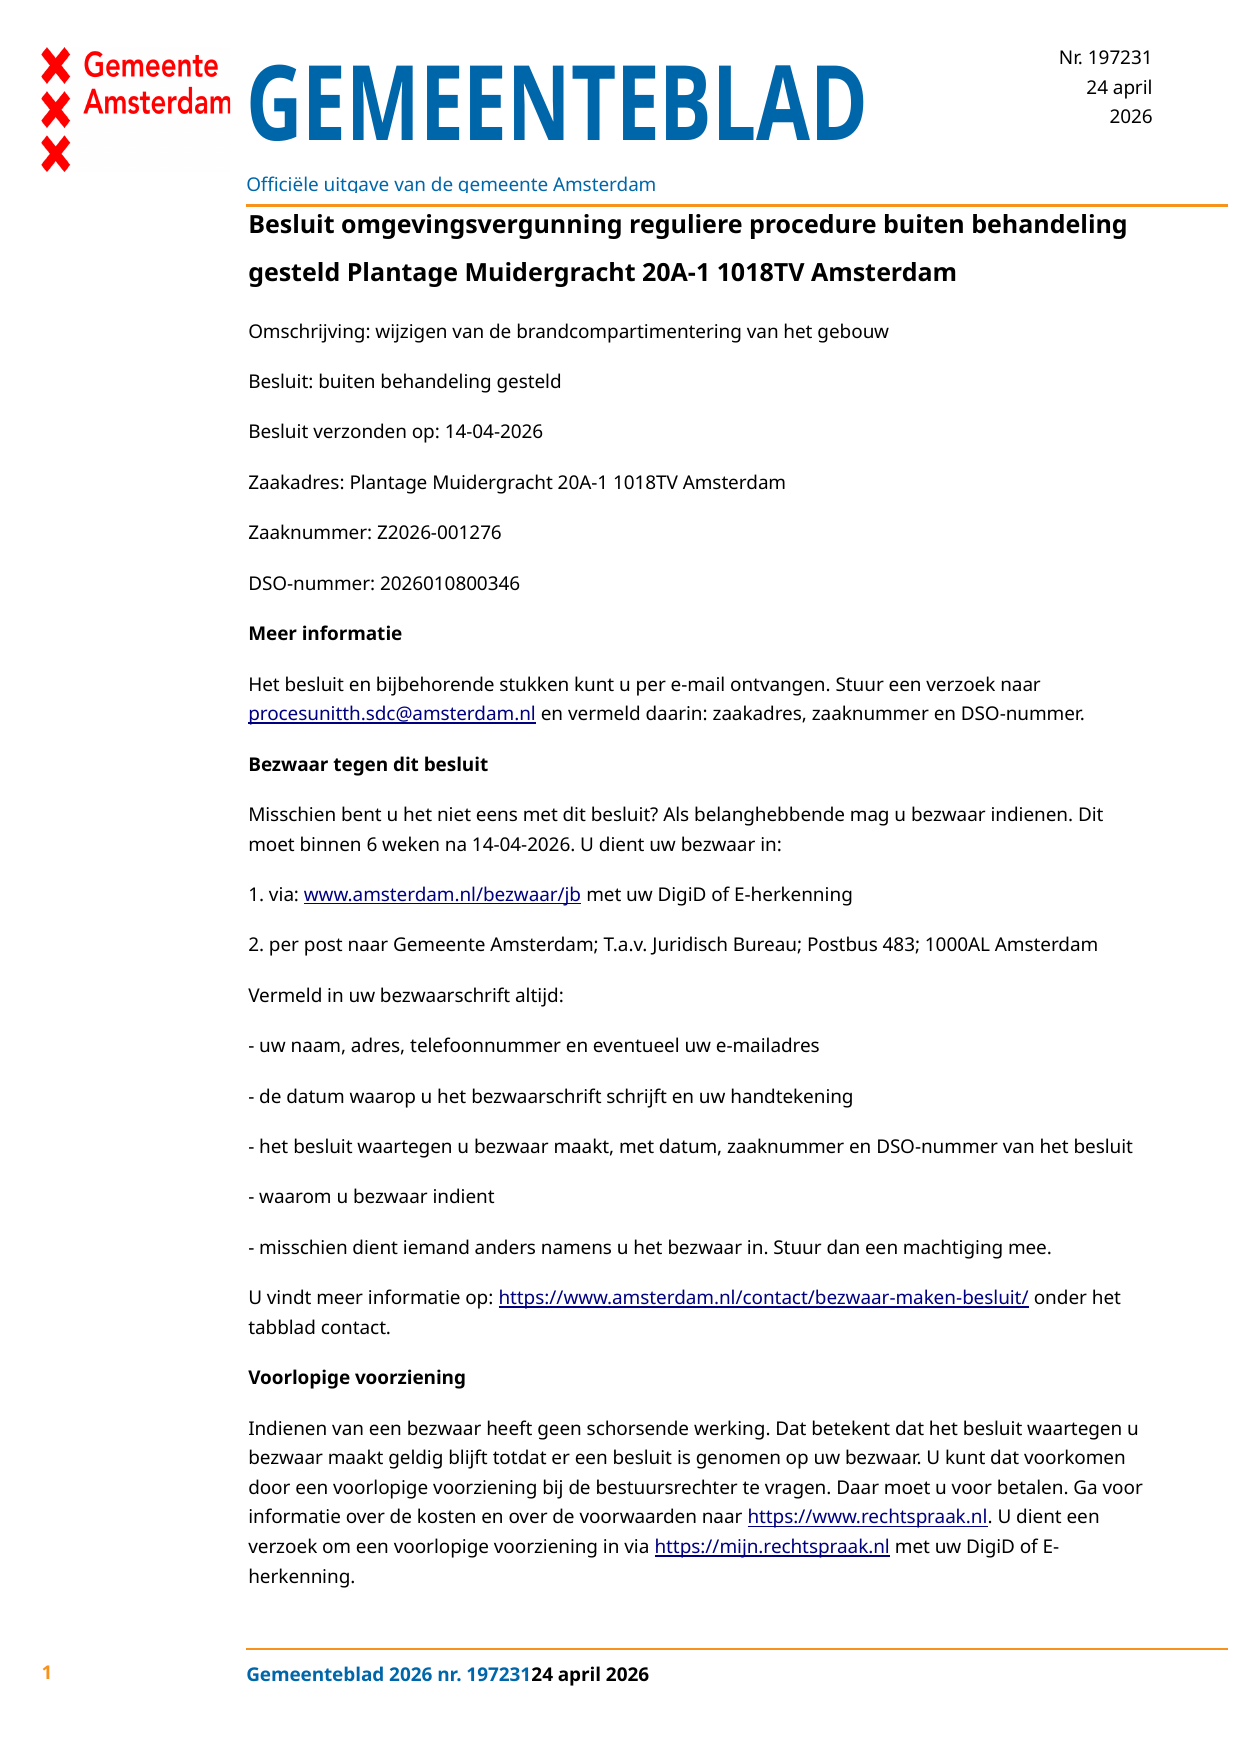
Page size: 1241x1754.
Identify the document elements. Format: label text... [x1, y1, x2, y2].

picture [41, 47, 231, 172]
text DSO-nummer: 2026010800346 [248, 570, 1152, 596]
text Vermeld in uw bezwaarschrift altijd: [248, 982, 1152, 1008]
text Meer informatie [248, 620, 1152, 646]
text Voorlopige voorziening [248, 1364, 1152, 1390]
text Besluit: buiten behandeling gesteld [248, 368, 1152, 394]
text - het besluit waartegen u bezwaar maakt, met datum, zaaknummer en DSO-nummer van het besluit [248, 1133, 1152, 1159]
text Het besluit en bijbehorende stukken kunt u per e-mail ontvangen. Stuur een verzoek naar procesunitth.sdc@amsterdam.nl en vermeld daarin: zaakadres, zaaknummer en DSO-nummer. [248, 671, 1152, 726]
text - waarom u bezwaar indient [248, 1184, 1152, 1209]
text Bezwaar tegen dit besluit [248, 751, 1152, 777]
text - misschien dient iemand anders namens u het bezwaar in. Stuur dan een machtiging mee. [248, 1234, 1152, 1260]
text - uw naam, adres, telefoonnummer en eventueel uw e-mailadres [248, 1032, 1152, 1058]
text Omschrijving: wijzigen van de brandcompartimentering van het gebouw [248, 318, 1152, 344]
text 2. per post naar Gemeente Amsterdam; T.a.v. Juridisch Bureau; Postbus 483; 1000AL Amsterdam [248, 932, 1152, 957]
text Misschien bent u het niet eens met dit besluit? Als belanghebbende mag u bezwaar indienen. Dit moet binnen 6 weken na 14-04-2026. U dient uw bezwaar in: [248, 801, 1152, 857]
text 1. via: www.amsterdam.nl/bezwaar/jb met uw DigiD of E-herkenning [248, 881, 1152, 907]
text U vindt meer informatie op: https://www.amsterdam.nl/contact/bezwaar-maken-besluit/ onder het tabblad contact. [248, 1284, 1152, 1340]
text Besluit omgevingsvergunning reguliere procedure buiten behandeling gesteld Plantage Muidergracht 20A-1 1018TV Amsterdam [248, 207, 1152, 288]
text - de datum waarop u het bezwaarschrift schrijft en uw handtekening [248, 1083, 1152, 1109]
text Besluit verzonden op: 14-04-2026 [248, 419, 1152, 444]
text Zaakadres: Plantage Muidergracht 20A-1 1018TV Amsterdam [248, 469, 1152, 495]
text Indienen van een bezwaar heeft geen schorsende werking. Dat betekent dat het besluit waartegen u bezwaar maakt geldig blijft totdat er een besluit is genomen op uw bezwaar. U kunt dat voorkomen door een voorlopige voorziening bij de bestuursrechter te vragen. Daar moet u voor betalen. Ga voor informatie over de kosten en over de voorwaarden naar https://www.rechtspraak.nl. U dient een verzoek om een voorlopige voorziening in via https://mijn.rechtspraak.nl met uw DigiD of E-herkenning. [248, 1415, 1152, 1589]
text Zaaknummer: Z2026-001276 [248, 519, 1152, 545]
